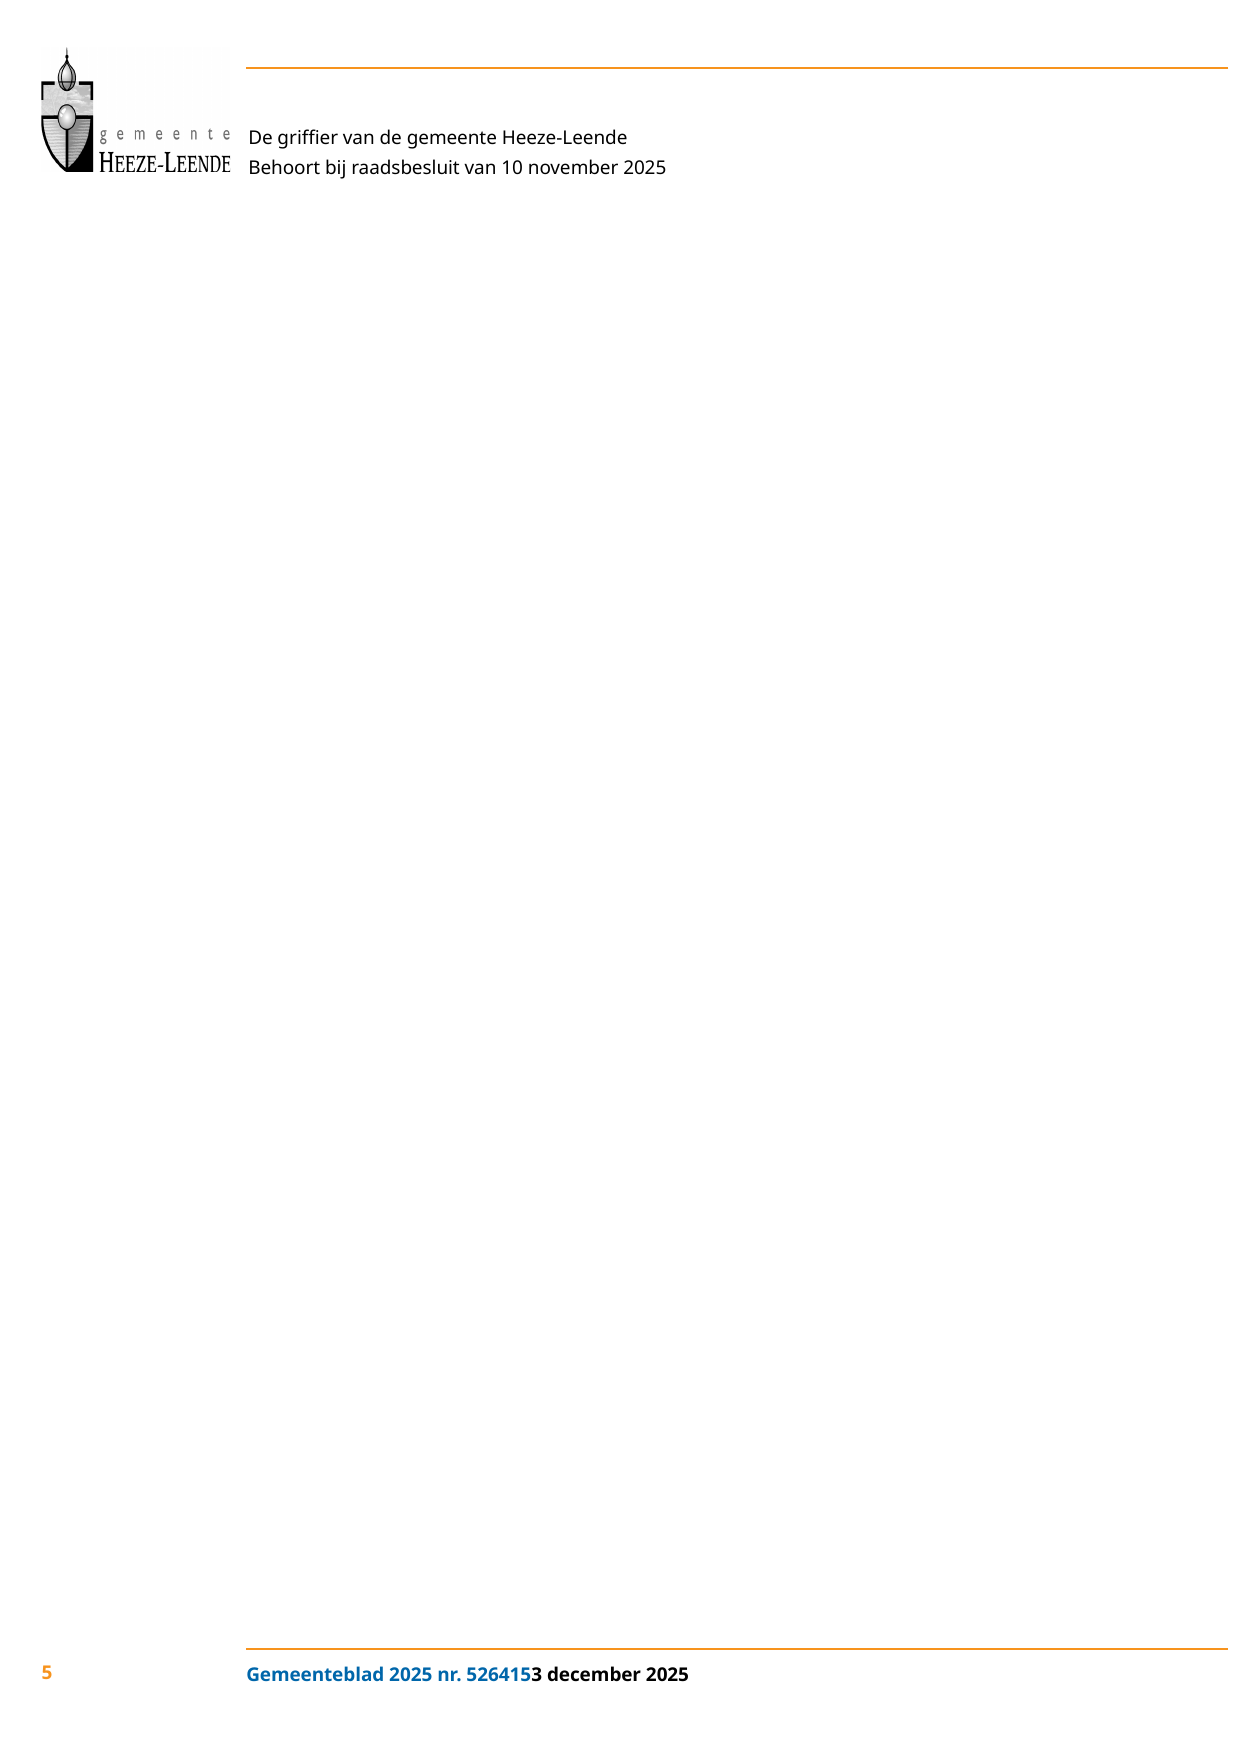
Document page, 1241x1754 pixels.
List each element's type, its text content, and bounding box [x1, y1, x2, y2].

picture [41, 47, 231, 172]
text Behoort bij raadsbesluit van 10 november 2025 [248, 154, 1152, 180]
text De griffier van de gemeente Heeze-Leende [248, 124, 1152, 150]
